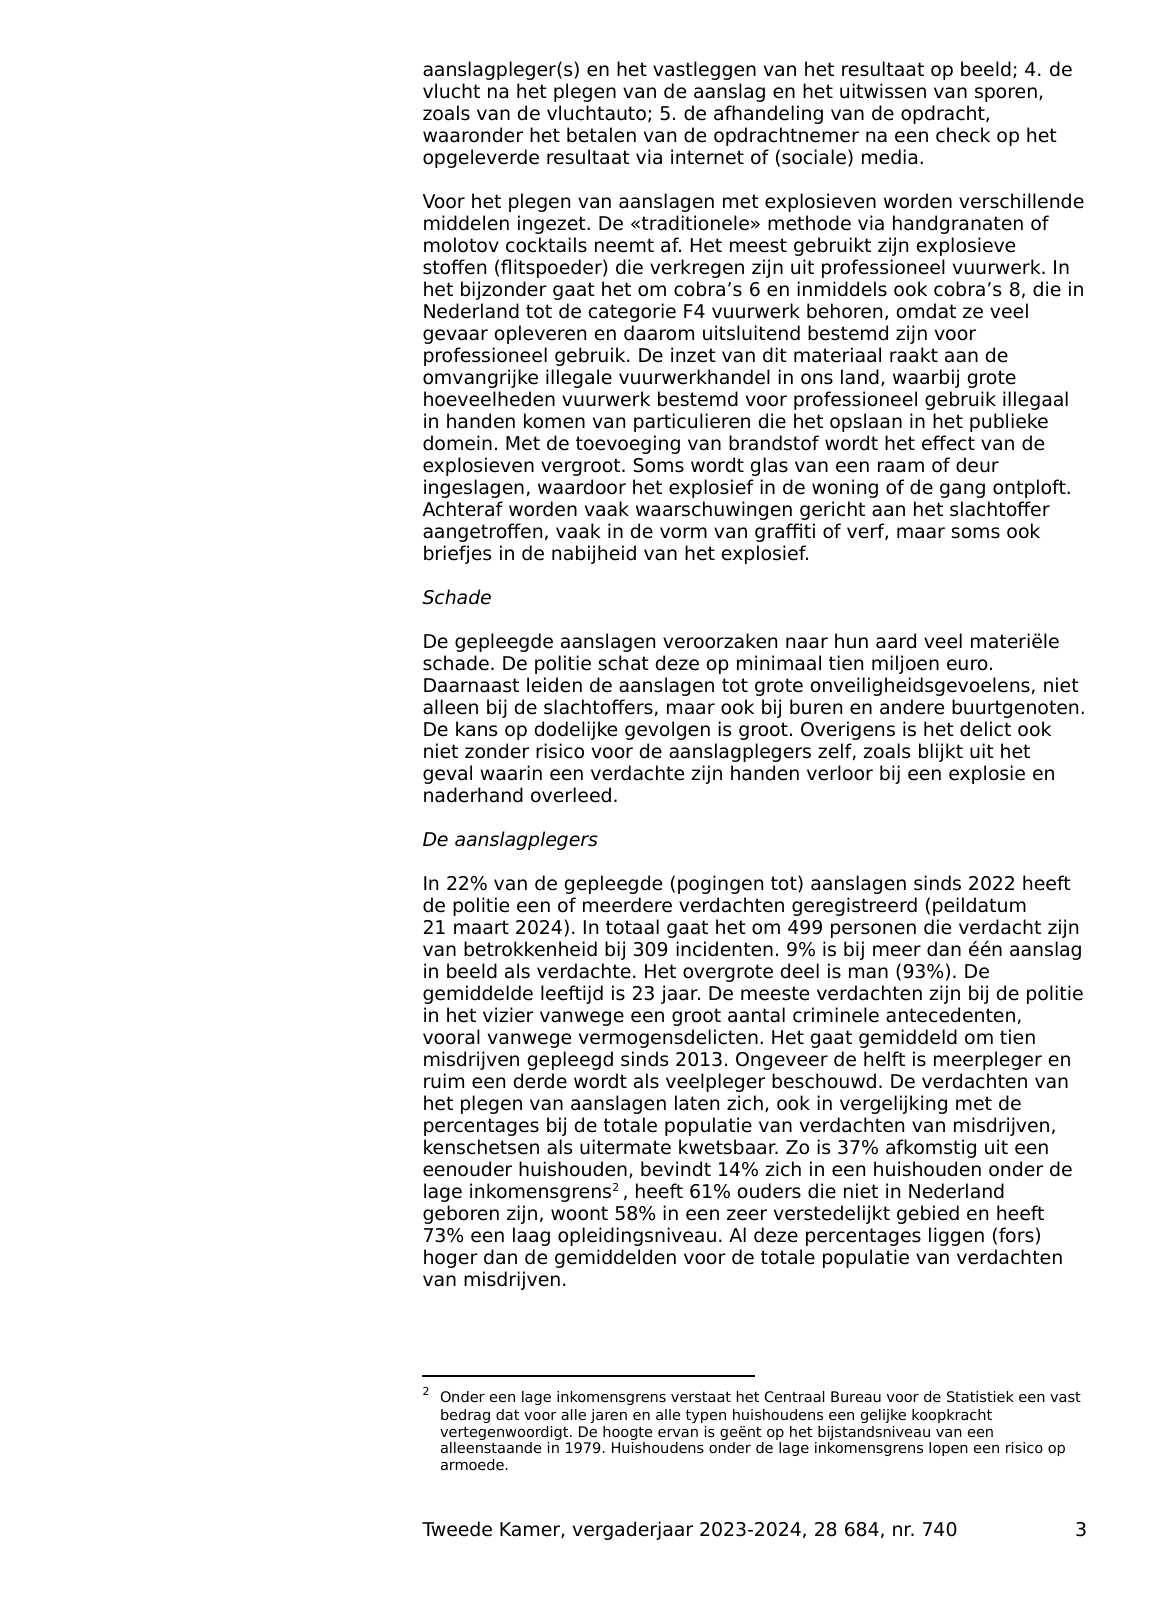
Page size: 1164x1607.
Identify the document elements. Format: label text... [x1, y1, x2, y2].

text De gepleegde aanslagen veroorzaken naar hun aard veel materiële schade. De politie schat deze op minimaal tien miljoen euro. Daarnaast leiden de aanslagen tot grote onveiligheidsgevoelens, niet alleen bij de slachtoffers, maar ook bij buren en andere buurtgenoten. De kans op dodelijke gevolgen is groot. Overigens is het delict ook niet zonder risico voor de aanslagplegers zelf, zoals blijkt uit het geval waarin een verdachte zijn handen verloor bij een explosie en naderhand overleed. [422, 631, 1087, 807]
text Voor het plegen van aanslagen met explosieven worden verschillende middelen ingezet. De «traditionele» methode via handgranaten of molotov cocktails neemt af. Het meest gebruikt zijn explosieve stoffen (flitspoeder) die verkregen zijn uit professioneel vuurwerk. In het bijzonder gaat het om cobra’s 6 en inmiddels ook cobra’s 8, die in Nederland tot de categorie F4 vuurwerk behoren, omdat ze veel gevaar opleveren en daarom uitsluitend bestemd zijn voor professioneel gebruik. De inzet van dit materiaal raakt aan de omvangrijke illegale vuurwerkhandel in ons land, waarbij grote hoeveelheden vuurwerk bestemd voor professioneel gebruik illegaal in handen komen van particulieren die het opslaan in het publieke domein. Met de toevoeging van brandstof wordt het effect van de explosieven vergroot. Soms wordt glas van een raam of deur ingeslagen, waardoor het explosief in de woning of de gang ontploft. Achteraf worden vaak waarschuwingen gericht aan het slachtoffer aangetroffen, vaak in de vorm van graffiti of verf, maar soms ook briefjes in de nabijheid van het explosief. [422, 191, 1087, 565]
text aanslagpleger(s) en het vastleggen van het resultaat op beeld; 4. de vlucht na het plegen van de aanslag en het uitwissen van sporen, zoals van de vluchtauto; 5. de afhandeling van de opdracht, waaronder het betalen van de opdrachtnemer na een check op het opgeleverde resultaat via internet of (sociale) media. [422, 59, 1087, 169]
text In 22% van de gepleegde (pogingen tot) aanslagen sinds 2022 heeft de politie een of meerdere verdachten geregistreerd (peildatum 21 maart 2024). In totaal gaat het om 499 personen die verdacht zijn van betrokkenheid bij 309 incidenten. 9% is bij meer dan één aanslag in beeld als verdachte. Het overgrote deel is man (93%). De gemiddelde leeftijd is 23 jaar. De meeste verdachten zijn bij de politie in het vizier vanwege een groot aantal criminele antecedenten, vooral vanwege vermogensdelicten. Het gaat gemiddeld om tien misdrijven gepleegd sinds 2013. Ongeveer de helft is meerpleger en ruim een derde wordt als veelpleger beschouwd. De verdachten van het plegen van aanslagen laten zich, ook in vergelijking met de percentages bij de totale populatie van verdachten van misdrijven, kenschetsen als uitermate kwetsbaar. Zo is 37% afkomstig uit een eenouder huishouden, bevindt 14% zich in een huishouden onder de lage inkomensgrens, heeft 61% ouders die niet in Nederland geboren zijn, woont 58% in een zeer verstedelijkt gebied en heeft 73% een laag opleidingsniveau. Al deze percentages liggen (fors) hoger dan de gemiddelden voor de totale populatie van verdachten van misdrijven. [422, 873, 1087, 1291]
subtitle Schade [422, 587, 1087, 609]
text Onder een lage inkomensgrens verstaat het Centraal Bureau voor de Statistiek een vast bedrag dat voor alle jaren en alle typen huishoudens een gelijke koopkracht vertegenwoordigt. De hoogte ervan is geënt op het bijstandsniveau van een alleenstaande in 1979. Huishoudens onder de lage inkomensgrens lopen een risico op armoede. [422, 1385, 1087, 1474]
subtitle De aanslagplegers [422, 829, 1087, 851]
